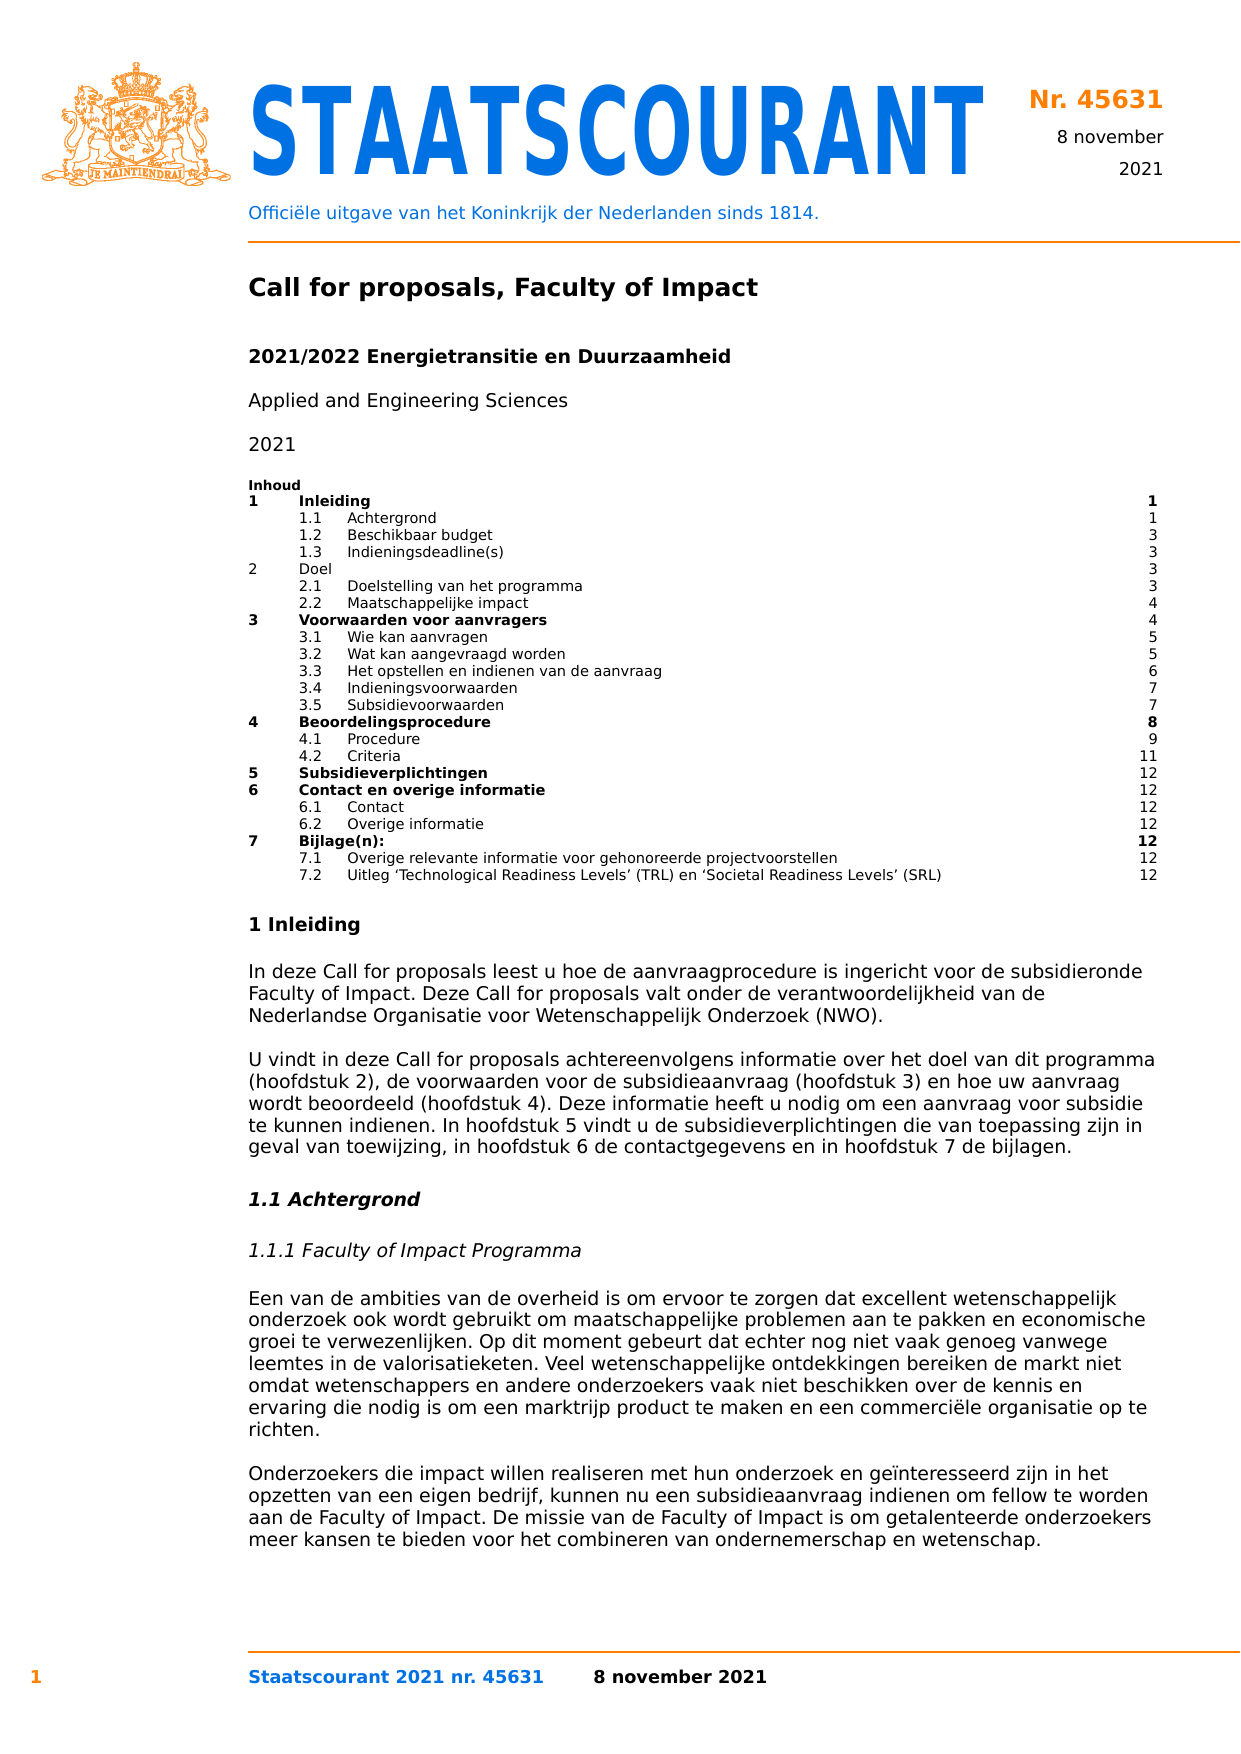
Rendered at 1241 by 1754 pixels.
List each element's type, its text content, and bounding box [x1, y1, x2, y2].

subtitle 1.1 Achtergrond [248, 1188, 1163, 1210]
table_cell 6 [1032, 663, 1163, 680]
table_cell Inleiding [293, 493, 1032, 510]
table_cell 7.1 [293, 850, 341, 867]
table_cell Indieningsdeadline(s) [341, 544, 1032, 561]
table_cell 3 [1032, 544, 1163, 561]
table_cell 3.4 [293, 680, 341, 697]
table_cell Voorwaarden voor aanvragers [293, 612, 1032, 629]
table_cell 2 [248, 561, 293, 578]
table_cell 6 [248, 782, 293, 799]
table_cell 1 [1032, 493, 1163, 510]
table_cell 12 [1032, 850, 1163, 867]
table_cell [248, 816, 293, 833]
table_cell 12 [1032, 816, 1163, 833]
table_cell [248, 629, 293, 646]
text Een van de ambities van de overheid is om ervoor te zorgen dat excellent wetenschappelijk onderzoek ook wordt gebruikt om maatschappelijke problemen aan te pakken en economische groei te verwezenlijken. Op dit moment gebeurt dat echter nog niet vaak genoeg vanwege leemtes in de valorisatieketen. Veel wetenschappelijke ontdekkingen bereiken de markt niet omdat wetenschappers en andere onderzoekers vaak niet beschikken over de kennis en ervaring die nodig is om een marktrijp product te maken en een commerciële organisatie op te richten. [248, 1287, 1163, 1441]
table_cell Beschikbaar budget [341, 527, 1032, 544]
table_cell [248, 748, 293, 765]
picture [41, 62, 231, 186]
table_header Inhoud [248, 478, 1163, 493]
table_cell Wie kan aanvragen [341, 629, 1032, 646]
table_cell [248, 731, 293, 748]
table_cell 1.1 [293, 510, 341, 527]
table_cell 1 [248, 493, 293, 510]
table_cell 3.1 [293, 629, 341, 646]
table_cell 1.2 [293, 527, 341, 544]
table_cell Bijlage(n): [293, 833, 1032, 850]
table_cell Contact [341, 799, 1032, 816]
table_cell 12 [1032, 867, 1163, 884]
table_cell 4.1 [293, 731, 341, 748]
table_cell Indieningsvoorwaarden [341, 680, 1032, 697]
table_cell Doel [293, 561, 341, 578]
table_cell [248, 799, 293, 816]
table_cell [248, 510, 293, 527]
table_cell 6.2 [293, 816, 341, 833]
table_cell Wat kan aangevraagd worden [341, 646, 1032, 663]
text 2021/2022 Energietransitie en Duurzaamheid [248, 346, 1163, 368]
table_cell 4 [1032, 612, 1163, 629]
table_cell 2.2 [293, 595, 341, 612]
table_cell [248, 544, 293, 561]
table_cell 6.1 [293, 799, 341, 816]
table_cell 3 [1032, 578, 1163, 595]
table_header STAATSCOURANT [248, 62, 998, 203]
table_cell [248, 867, 293, 884]
table_cell Overige relevante informatie voor gehonoreerde projectvoorstellen [341, 850, 1032, 867]
table_cell 2.1 [293, 578, 341, 595]
text Applied and Engineering Sciences [248, 390, 1163, 412]
text U vindt in deze Call for proposals achtereenvolgens informatie over het doel van dit programma (hoofdstuk 2), de voorwaarden voor de subsidieaanvraag (hoofdstuk 3) en hoe uw aanvraag wordt beoordeeld (hoofdstuk 4). Deze informatie heeft u nodig om een aanvraag voor subsidie te kunnen indienen. In hoofdstuk 5 vindt u de subsidieverplichtingen die van toepassing zijn in geval van toewijzing, in hoofdstuk 6 de contactgegevens en in hoofdstuk 7 de bijlagen. [248, 1048, 1163, 1158]
table_cell 8 [1032, 714, 1163, 731]
subtitle 1 Inleiding [248, 914, 1163, 936]
table_cell 3 [1032, 561, 1163, 578]
table_cell Overige informatie [341, 816, 1032, 833]
table_cell Criteria [341, 748, 1032, 765]
table_cell 12 [1032, 782, 1163, 799]
table_cell Officiële uitgave van het Koninkrijk der Nederlanden sinds 1814. [248, 203, 1240, 241]
table_cell 12 [1032, 799, 1163, 816]
table_cell 4 [1032, 595, 1163, 612]
table_cell 5 [1032, 629, 1163, 646]
table_cell Beoordelingsprocedure [293, 714, 1032, 731]
text 2021 [248, 434, 1163, 456]
table_cell 3.3 [293, 663, 341, 680]
table_cell Het opstellen en indienen van de aanvraag [341, 663, 1032, 680]
subtitle Call for proposals, Faculty of Impact [248, 273, 1163, 302]
table_cell Doelstelling van het programma [341, 578, 1032, 595]
table_cell 8 november [998, 121, 1240, 153]
table_cell [248, 663, 293, 680]
text In deze Call for proposals leest u hoe de aanvraagprocedure is ingericht voor de subsidieronde Faculty of Impact. Deze Call for proposals valt onder de verantwoordelijkheid van de Nederlandse Organisatie voor Wetenschappelijk Onderzoek (NWO). [248, 961, 1163, 1027]
table_cell Contact en overige informatie [293, 782, 1032, 799]
table_cell 3 [1032, 527, 1163, 544]
table_cell 3.5 [293, 697, 341, 714]
table_cell [248, 527, 293, 544]
table_cell [248, 646, 293, 663]
table_cell Procedure [341, 731, 1032, 748]
table_cell 7 [1032, 680, 1163, 697]
table_cell 1 [1032, 510, 1163, 527]
table_cell [341, 561, 1032, 578]
text Onderzoekers die impact willen realiseren met hun onderzoek en geïnteresseerd zijn in het opzetten van een eigen bedrijf, kunnen nu een subsidieaanvraag indienen om fellow te worden aan de Faculty of Impact. De missie van de Faculty of Impact is om getalenteerde onderzoekers meer kansen te bieden voor het combineren van ondernemerschap en wetenschap. [248, 1463, 1163, 1551]
table_cell [248, 680, 293, 697]
table_cell [248, 595, 293, 612]
table_cell Achtergrond [341, 510, 1032, 527]
table_cell 7 [1032, 697, 1163, 714]
table_cell 5 [1032, 646, 1163, 663]
table_cell 12 [1032, 765, 1163, 782]
table_cell 4 [248, 714, 293, 731]
table_cell Uitleg ‘Technological Readiness Levels’ (TRL) en ‘Societal Readiness Levels’ (SRL) [341, 867, 1032, 884]
table_cell 7 [248, 833, 293, 850]
table_cell 3.2 [293, 646, 341, 663]
table_cell [248, 850, 293, 867]
table_cell Subsidieverplichtingen [293, 765, 1032, 782]
subtitle 1.1.1 Faculty of Impact Programma [248, 1240, 1163, 1262]
table_cell 9 [1032, 731, 1163, 748]
table_cell 3 [248, 612, 293, 629]
table_cell [248, 697, 293, 714]
table_cell 2021 [998, 153, 1240, 203]
table_cell 11 [1032, 748, 1163, 765]
table_cell Maatschappelijke impact [341, 595, 1032, 612]
table_cell Subsidievoorwaarden [341, 697, 1032, 714]
table_header Nr. 45631 [998, 62, 1240, 121]
table_cell 7.2 [293, 867, 341, 884]
table_header [25, 62, 248, 241]
table_cell 12 [1032, 833, 1163, 850]
table_cell 1.3 [293, 544, 341, 561]
table_cell 5 [248, 765, 293, 782]
table_cell 4.2 [293, 748, 341, 765]
table_cell [248, 578, 293, 595]
